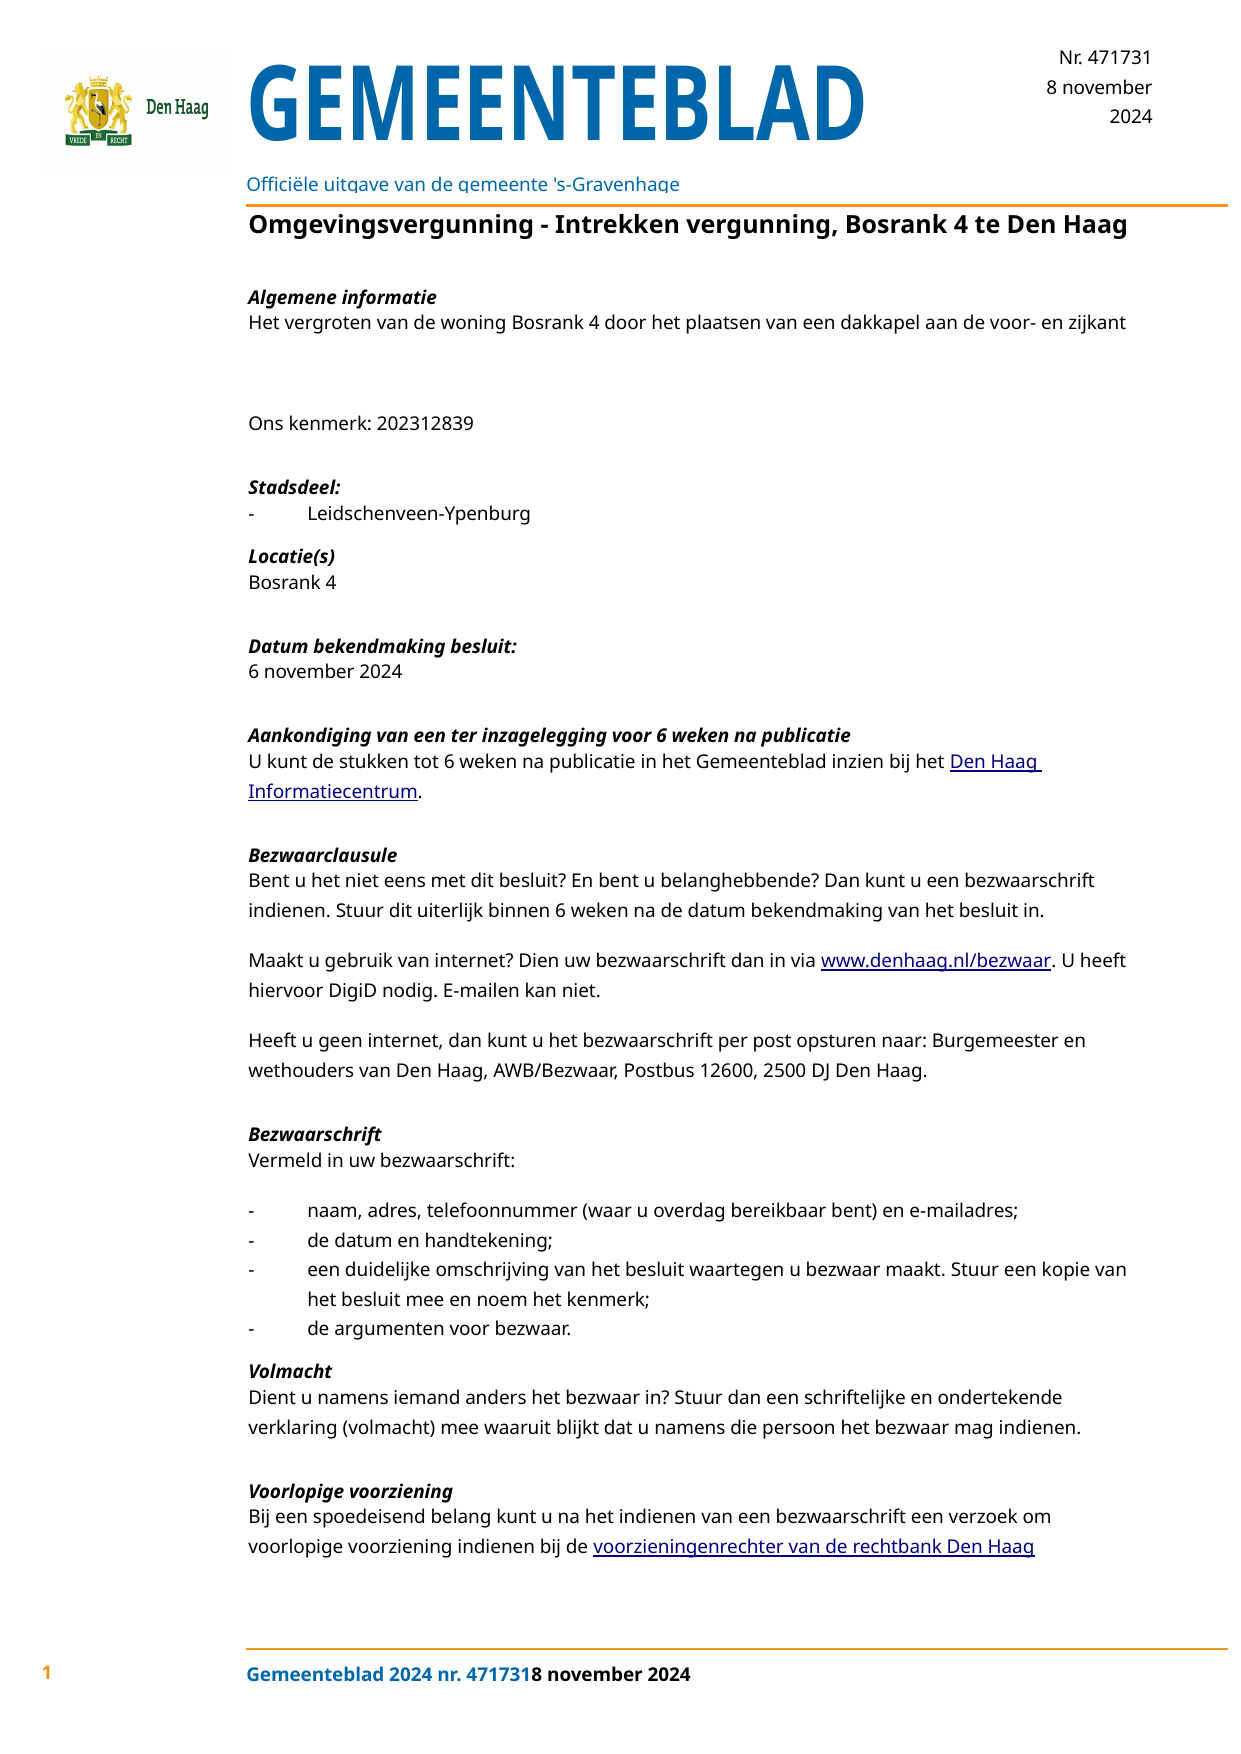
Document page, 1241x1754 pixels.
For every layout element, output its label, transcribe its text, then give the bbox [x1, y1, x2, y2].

text 6 november 2024 [248, 659, 1152, 684]
text Datum bekendmaking besluit: [248, 633, 1152, 659]
text Voorlopige voorziening [248, 1478, 1152, 1504]
text Locatie(s) [248, 543, 1152, 569]
text U kunt de stukken tot 6 weken na publicatie in het Gemeenteblad inzien bij het Den Haag Informatiecentrum. [248, 748, 1152, 804]
text Het vergroten van de woning Bosrank 4 door het plaatsen van een dakkapel aan de voor- en zijkant [248, 309, 1152, 335]
text Stadsdeel: [248, 474, 1152, 500]
list de datum en handtekening; [248, 1227, 1152, 1253]
text Volmacht [248, 1359, 1152, 1384]
text Bosrank 4 [248, 569, 1152, 595]
text Algemene informatie [248, 284, 1152, 309]
text Bezwaarschrift [248, 1121, 1152, 1147]
text Ons kenmerk: 202312839 [248, 410, 1152, 436]
list naam, adres, telefoonnummer (waar u overdag bereikbaar bent) en e-mailadres; [248, 1197, 1152, 1223]
text Aankondiging van een ter inzagelegging voor 6 weken na publicatie [248, 723, 1152, 748]
list de argumenten voor bezwaar. [248, 1316, 1152, 1341]
list een duidelijke omschrijving van het besluit waartegen u bezwaar maakt. Stuur een kopie van het besluit mee en noem het kenmerk; [248, 1256, 1152, 1312]
picture [41, 47, 231, 172]
text Vermeld in uw bezwaarschrift: [248, 1147, 1152, 1173]
text Dient u namens iemand anders het bezwaar in? Stuur dan een schriftelijke en ondertekende verklaring (volmacht) mee waaruit blijkt dat u namens die persoon het bezwaar mag indienen. [248, 1384, 1152, 1440]
text Bent u het niet eens met dit besluit? En bent u belanghebbende? Dan kunt u een bezwaarschrift indienen. Stuur dit uiterlijk binnen 6 weken na de datum bekendmaking van het besluit in. [248, 868, 1152, 923]
text Heeft u geen internet, dan kunt u het bezwaarschrift per post opsturen naar: Burgemeester en wethouders van Den Haag, AWB/Bezwaar, Postbus 12600, 2500 DJ Den Haag. [248, 1028, 1152, 1083]
list Leidschenveen-Ypenburg [248, 500, 1152, 526]
text Omgevingsvergunning - Intrekken vergunning, Bosrank 4 te Den Haag [248, 207, 1152, 241]
text Bezwaarclausule [248, 842, 1152, 868]
text Bij een spoedeisend belang kunt u na het indienen van een bezwaarschrift een verzoek om voorlopige voorziening indienen bij de voorzieningenrechter van de rechtbank Den Haag [248, 1504, 1152, 1559]
text Maakt u gebruik van internet? Dien uw bezwaarschrift dan in via www.denhaag.nl/bezwaar. U heeft hiervoor DigiD nodig. E-mailen kan niet. [248, 948, 1152, 1003]
